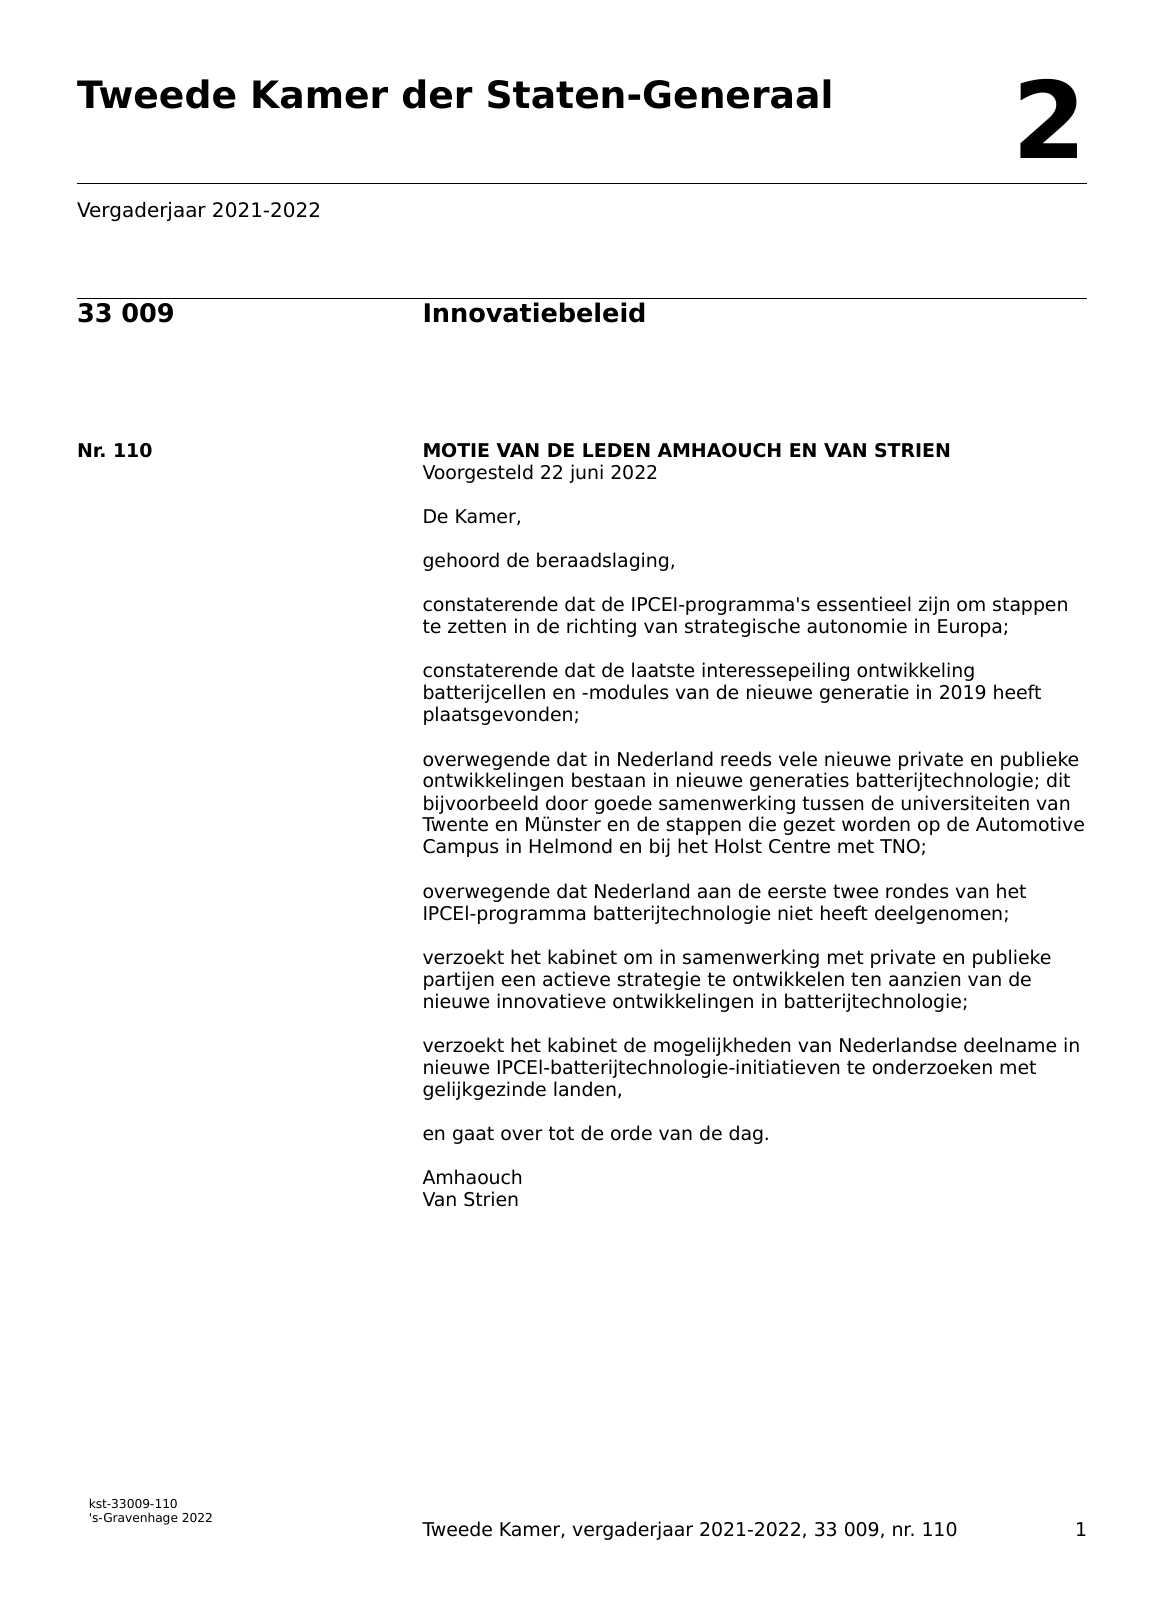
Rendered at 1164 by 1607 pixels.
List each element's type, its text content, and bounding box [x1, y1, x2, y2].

text De Kamer, [422, 506, 1087, 528]
text Voorgesteld 22 juni 2022 [422, 462, 1087, 484]
text constaterende dat de laatste interessepeiling ontwikkeling batterijcellen en -modules van de nieuwe generatie in 2019 heeft plaatsgevonden; [422, 660, 1087, 726]
text verzoekt het kabinet de mogelijkheden van Nederlandse deelname in nieuwe IPCEl-batterijtechnologie-initiatieven te onderzoeken met gelijkgezinde landen, [422, 1035, 1087, 1101]
table_header Tweede Kamer der Staten-Generaal [77, 59, 886, 183]
table_cell Vergaderjaar 2021-2022 [77, 184, 1087, 298]
text 's-Gravenhage 2022 [88, 1511, 323, 1525]
text verzoekt het kabinet om in samenwerking met private en publieke partijen een actieve strategie te ontwikkelen ten aanzien van de nieuwe innovatieve ontwikkelingen in batterijtechnologie; [422, 947, 1087, 1013]
text Van Strien [422, 1189, 1087, 1211]
text overwegende dat Nederland aan de eerste twee rondes van het IPCEl-programma batterijtechnologie niet heeft deelgenomen; [422, 881, 1087, 924]
text Amhaouch [422, 1167, 1087, 1189]
text gehoord de beraadslaging, [422, 550, 1087, 572]
table_header 2 [886, 59, 1087, 183]
subtitle Nr. 110 MOTIE VAN DE LEDEN AMHAOUCH EN VAN STRIEN [77, 440, 1087, 462]
text en gaat over tot de orde van de dag. [422, 1123, 1087, 1145]
subtitle 33 009 Innovatiebeleid [77, 299, 1087, 329]
text overwegende dat in Nederland reeds vele nieuwe private en publieke ontwikkelingen bestaan in nieuwe generaties batterijtechnologie; dit bijvoorbeeld door goede samenwerking tussen de universiteiten van Twente en Münster en de stappen die gezet worden op de Automotive Campus in Helmond en bij het Holst Centre met TNO; [422, 748, 1087, 858]
text constaterende dat de IPCEI-programma's essentieel zijn om stappen te zetten in de richting van strategische autonomie in Europa; [422, 594, 1087, 638]
text kst-33009-110 [88, 1497, 323, 1511]
